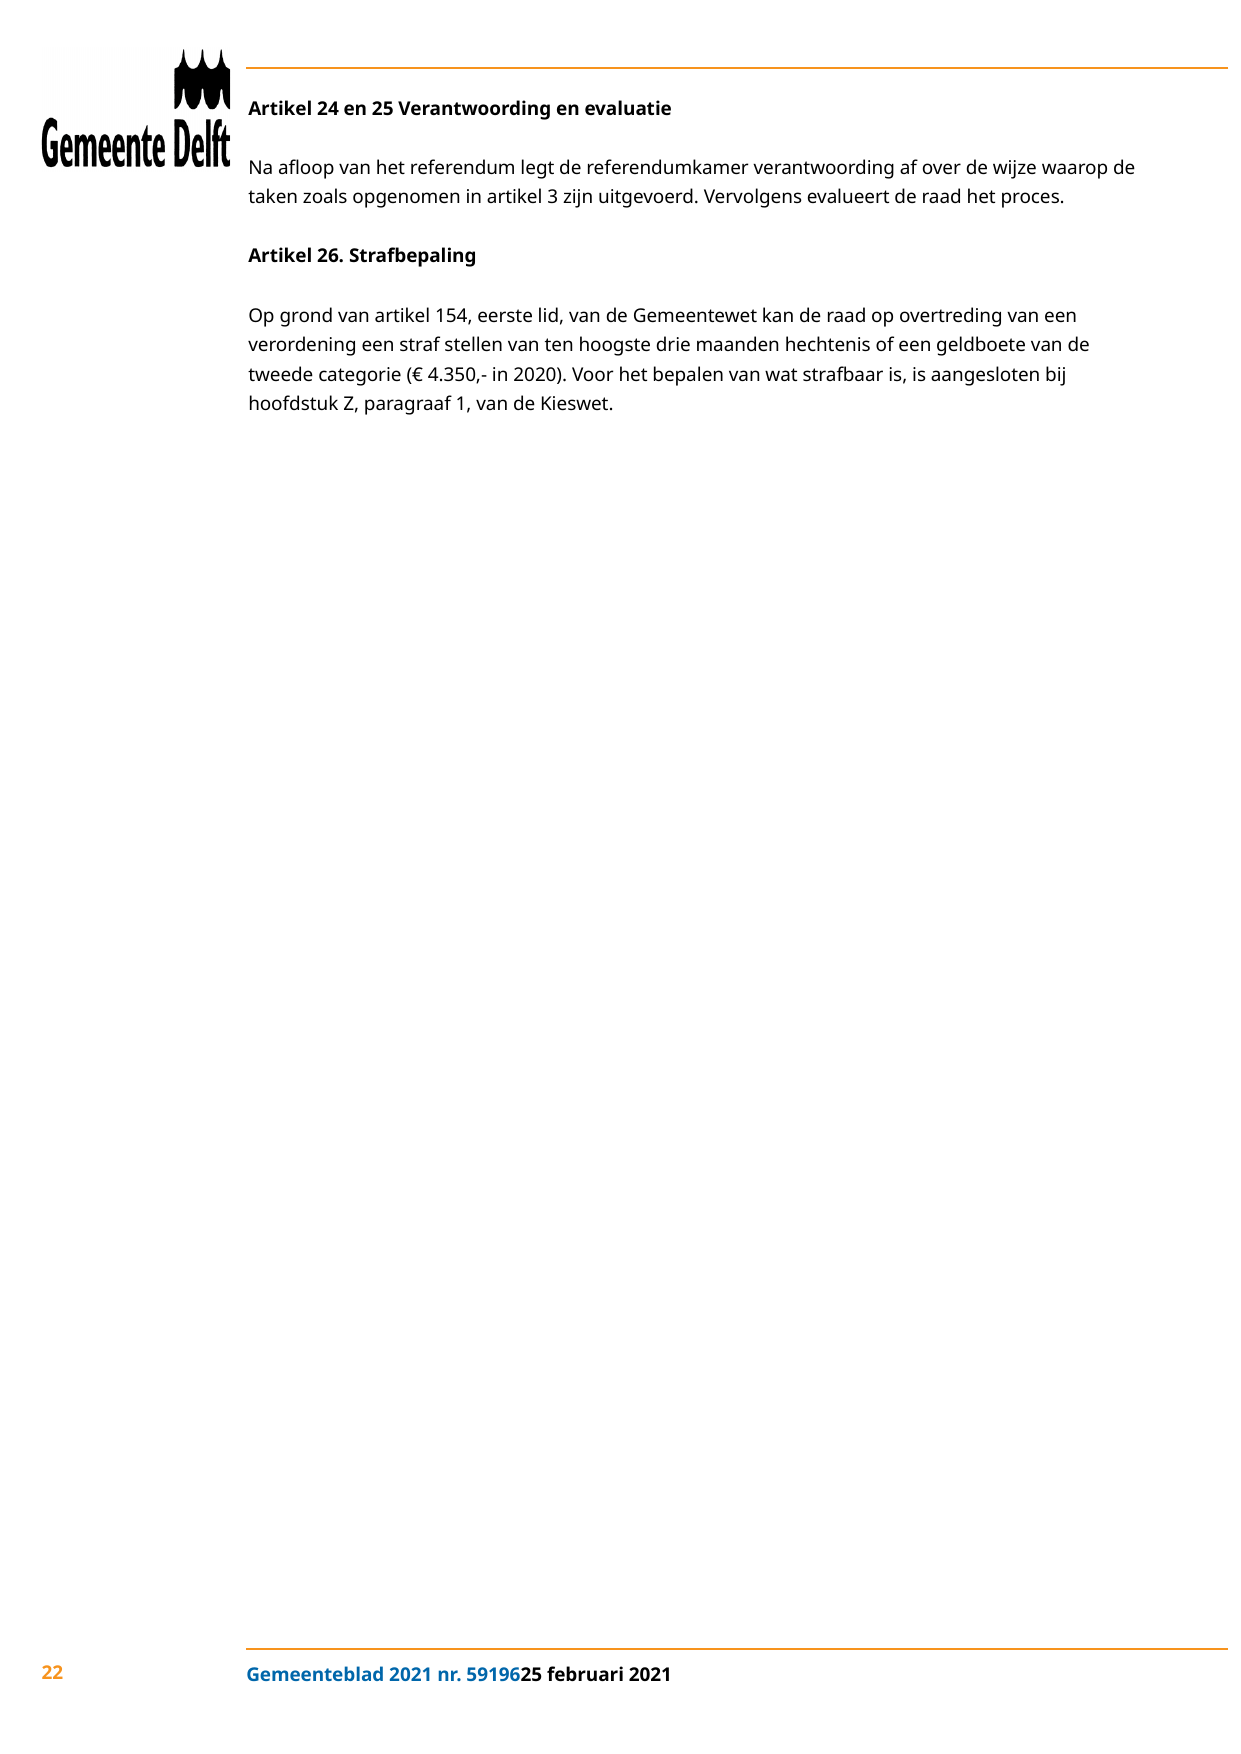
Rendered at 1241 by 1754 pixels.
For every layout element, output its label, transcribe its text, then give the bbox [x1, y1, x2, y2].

text Artikel 26. Strafbepaling [248, 243, 1152, 268]
text Op grond van artikel 154, eerste lid, van de Gemeentewet kan de raad op overtreding van een verordening een straf stellen van ten hoogste drie maanden hechtenis of een geldboete van de tweede categorie (€ 4.350,- in 2020). Voor het bepalen van wat strafbaar is, is aangesloten bij hoofdstuk Z, paragraaf 1, van de Kieswet. [248, 302, 1152, 416]
text Na afloop van het referendum legt de referendumkamer verantwoording af over de wijze waarop de taken zoals opgenomen in artikel 3 zijn uitgevoerd. Vervolgens evalueert de raad het proces. [248, 154, 1152, 209]
picture [41, 47, 231, 172]
text Artikel 24 en 25 Verantwoording en evaluatie [248, 95, 1152, 121]
